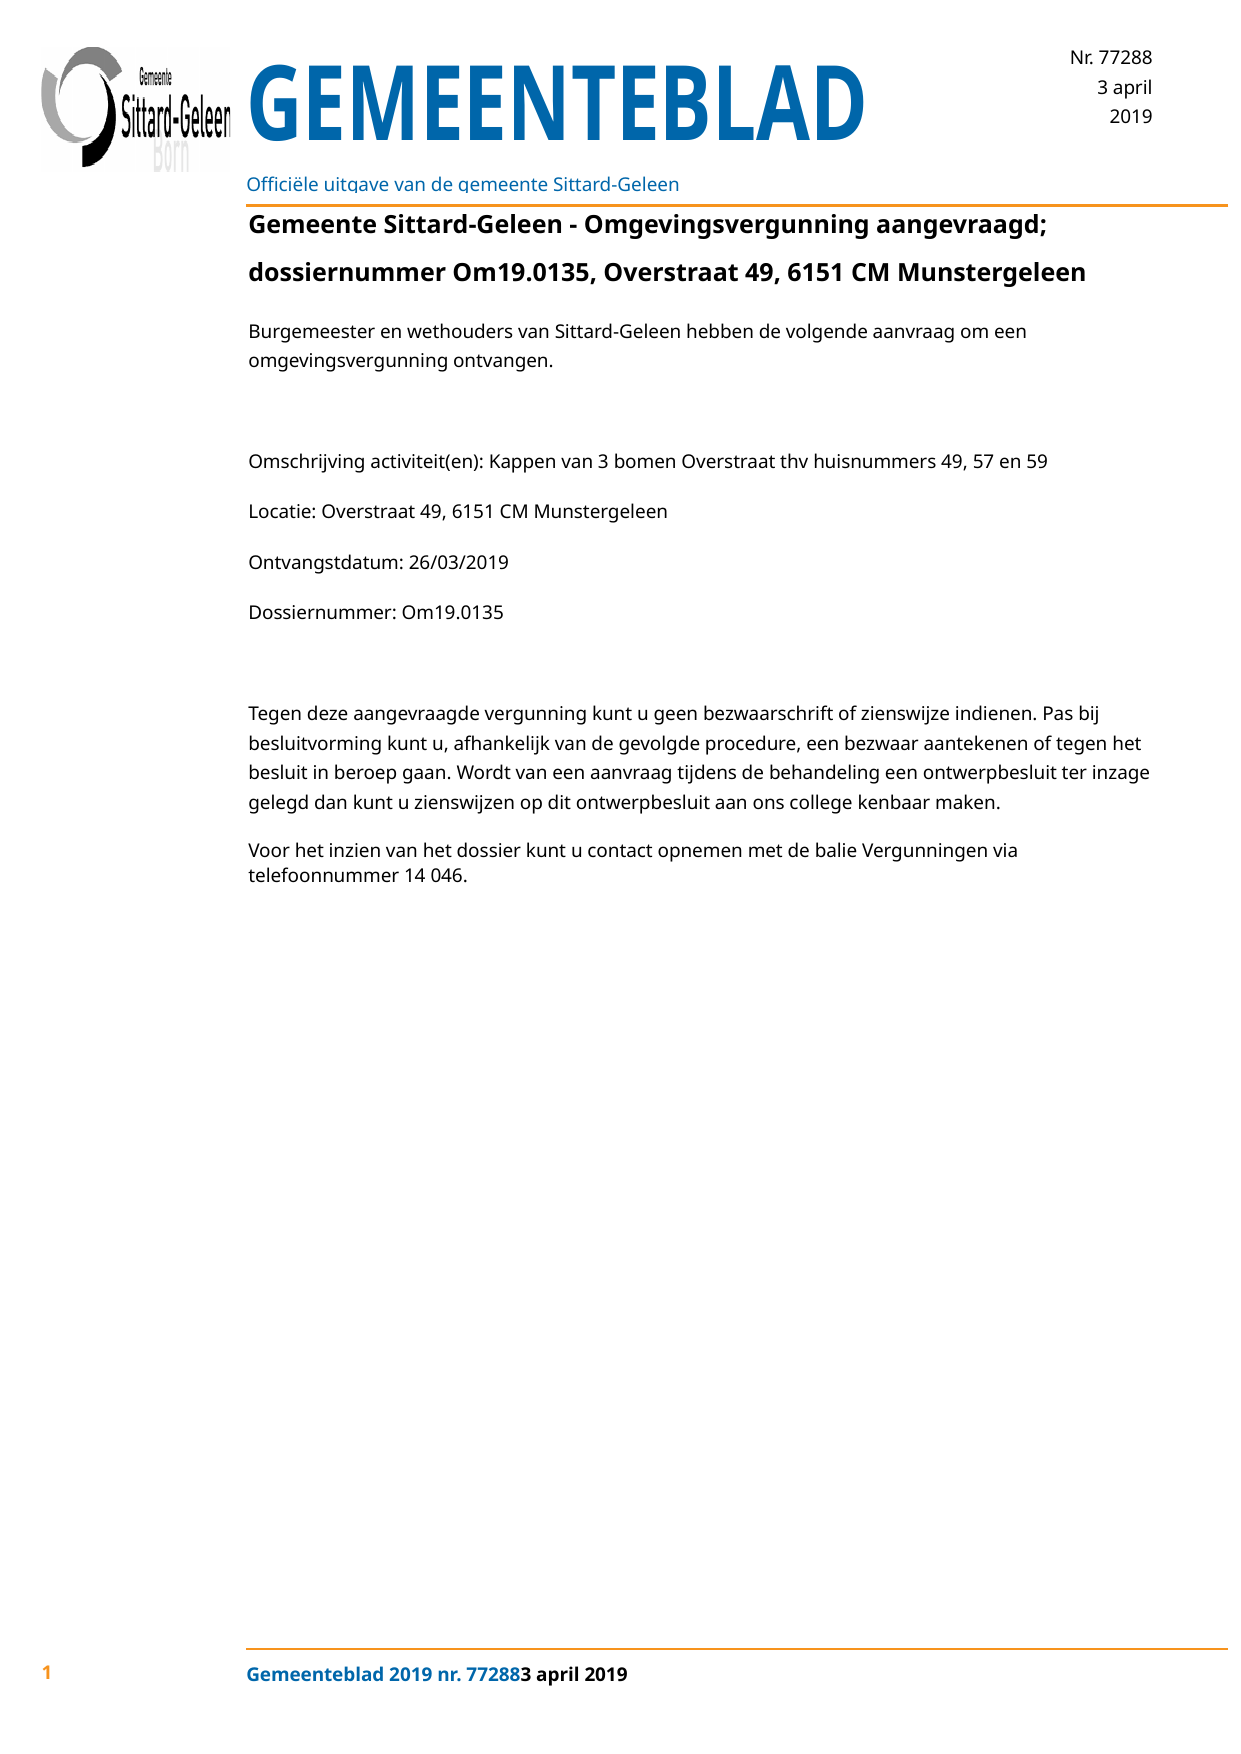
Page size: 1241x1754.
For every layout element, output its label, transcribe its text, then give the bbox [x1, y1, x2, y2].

text Ontvangstdatum: 26/03/2019 [248, 549, 1152, 575]
text Locatie: Overstraat 49, 6151 CM Munstergeleen [248, 499, 1152, 524]
text Omschrijving activiteit(en): Kappen van 3 bomen Overstraat thv huisnummers 49, 57 en 59 [248, 448, 1152, 474]
text Gemeente Sittard-Geleen - Omgevingsvergunning aangevraagd; dossiernummer Om19.0135, Overstraat 49, 6151 CM Munstergeleen [248, 207, 1152, 288]
text Dossiernummer: Om19.0135 [248, 599, 1152, 625]
text Voor het inzien van het dossier kunt u contact opnemen met de balie Vergunningen via telefoonnummer 14 046. [248, 837, 1152, 888]
picture [41, 47, 231, 172]
text Tegen deze aangevraagde vergunning kunt u geen bezwaarschrift of zienswijze indienen. Pas bij besluitvorming kunt u, afhankelijk van de gevolgde procedure, een bezwaar aantekenen of tegen het besluit in beroep gaan. Wordt van een aanvraag tijdens de behandeling een ontwerpbesluit ter inzage gelegd dan kunt u zienswijzen op dit ontwerpbesluit aan ons college kenbaar maken. [248, 700, 1152, 815]
text Burgemeester en wethouders van Sittard-Geleen hebben de volgende aanvraag om een omgevingsvergunning ontvangen. [248, 318, 1152, 373]
